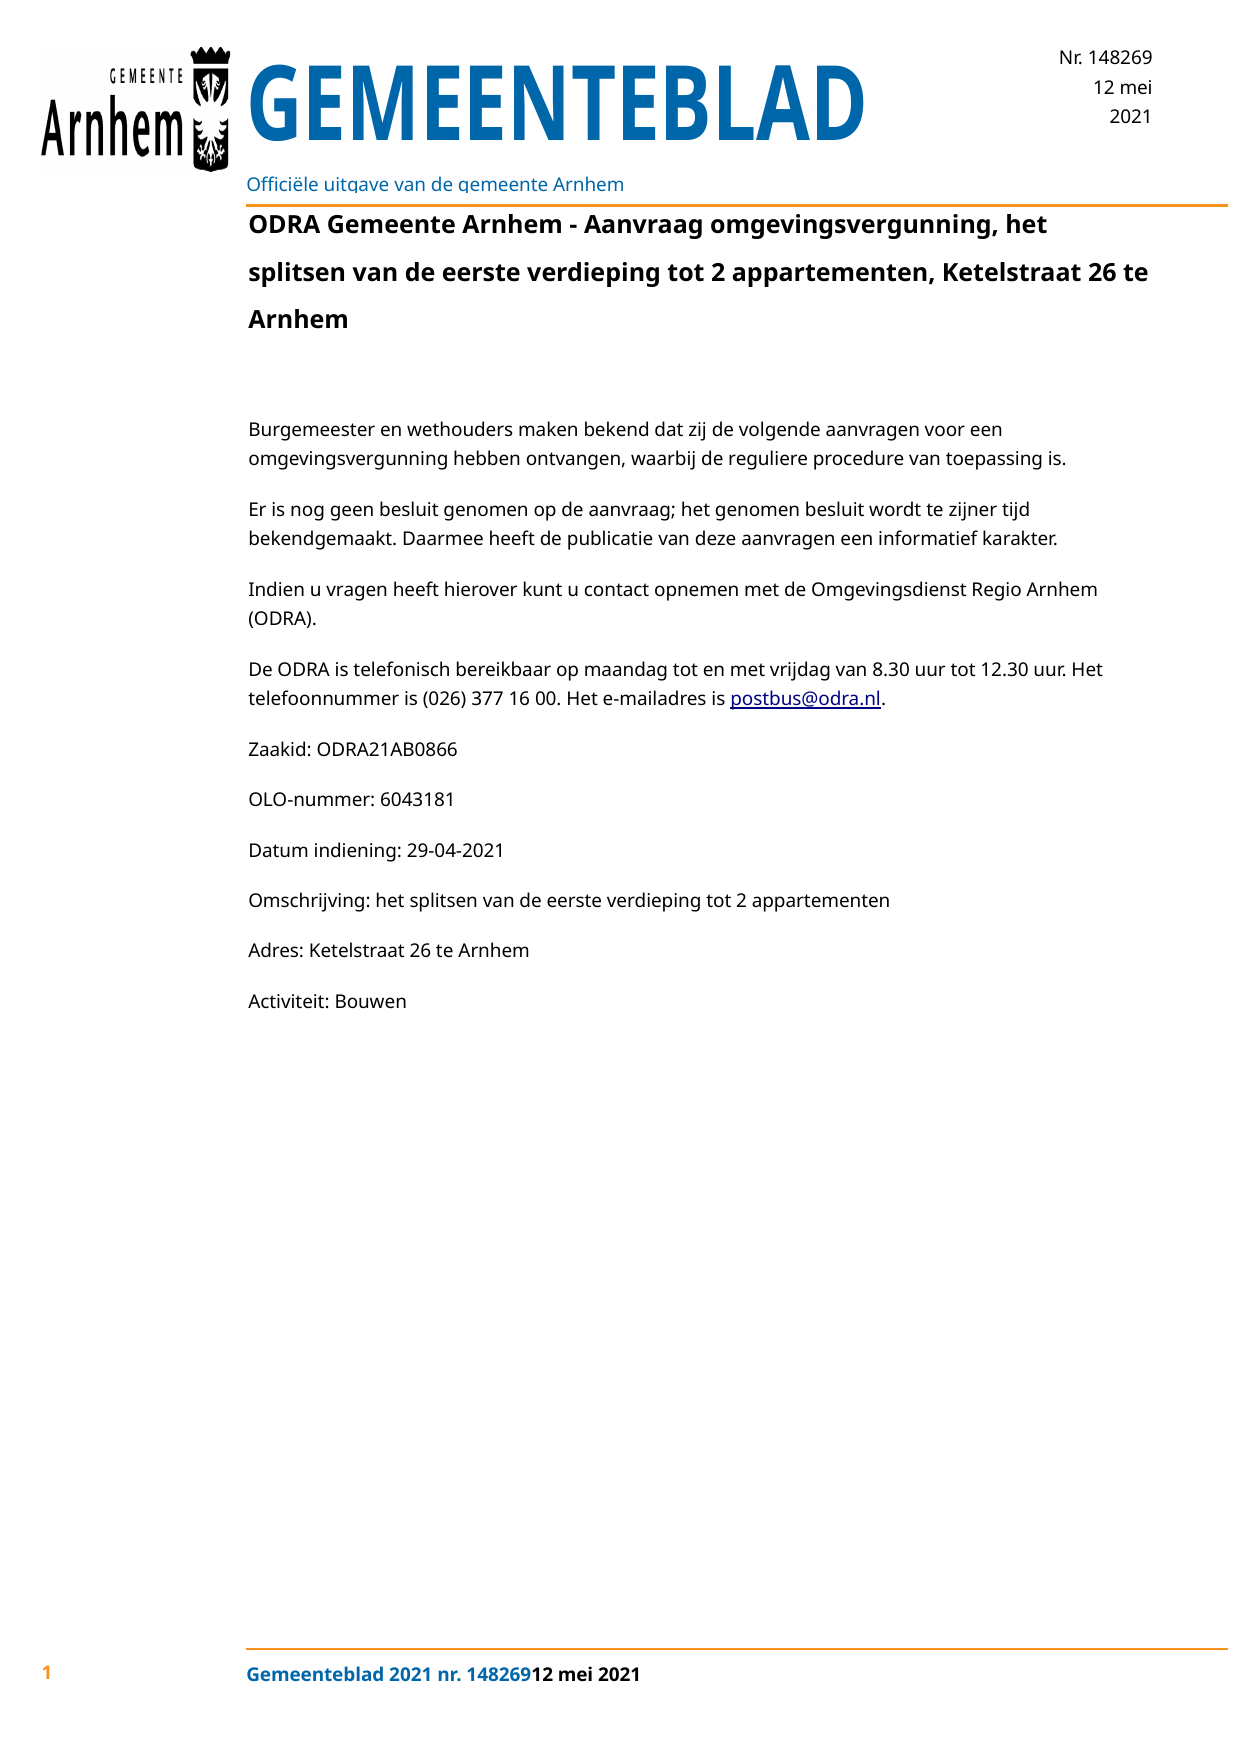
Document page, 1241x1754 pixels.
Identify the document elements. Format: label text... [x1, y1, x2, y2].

text Omschrijving: het splitsen van de eerste verdieping tot 2 appartementen [248, 887, 1152, 913]
text Datum indiening: 29-04-2021 [248, 837, 1152, 862]
text Zaakid: ODRA21AB0866 [248, 736, 1152, 762]
text ODRA Gemeente Arnhem - Aanvraag omgevingsvergunning, het splitsen van de eerste verdieping tot 2 appartementen, Ketelstraat 26 te Arnhem [248, 207, 1152, 336]
text Burgemeester en wethouders maken bekend dat zij de volgende aanvragen voor een omgevingsvergunning hebben ontvangen, waarbij de reguliere procedure van toepassing is. [248, 416, 1152, 471]
text De ODRA is telefonisch bereikbaar op maandag tot en met vrijdag van 8.30 uur tot 12.30 uur. Het telefoonnummer is (026) 377 16 00. Het e-mailadres is postbus@odra.nl. [248, 656, 1152, 711]
text OLO-nummer: 6043181 [248, 786, 1152, 812]
picture [41, 47, 231, 172]
text Indien u vragen heeft hierover kunt u contact opnemen met de Omgevingsdienst Regio Arnhem (ODRA). [248, 576, 1152, 631]
text Adres: Ketelstraat 26 te Arnhem [248, 938, 1152, 963]
text Er is nog geen besluit genomen op de aanvraag; het genomen besluit wordt te zijner tijd bekendgemaakt. Daarmee heeft de publicatie van deze aanvragen een informatief karakter. [248, 496, 1152, 551]
text Activiteit: Bouwen [248, 988, 1152, 1014]
